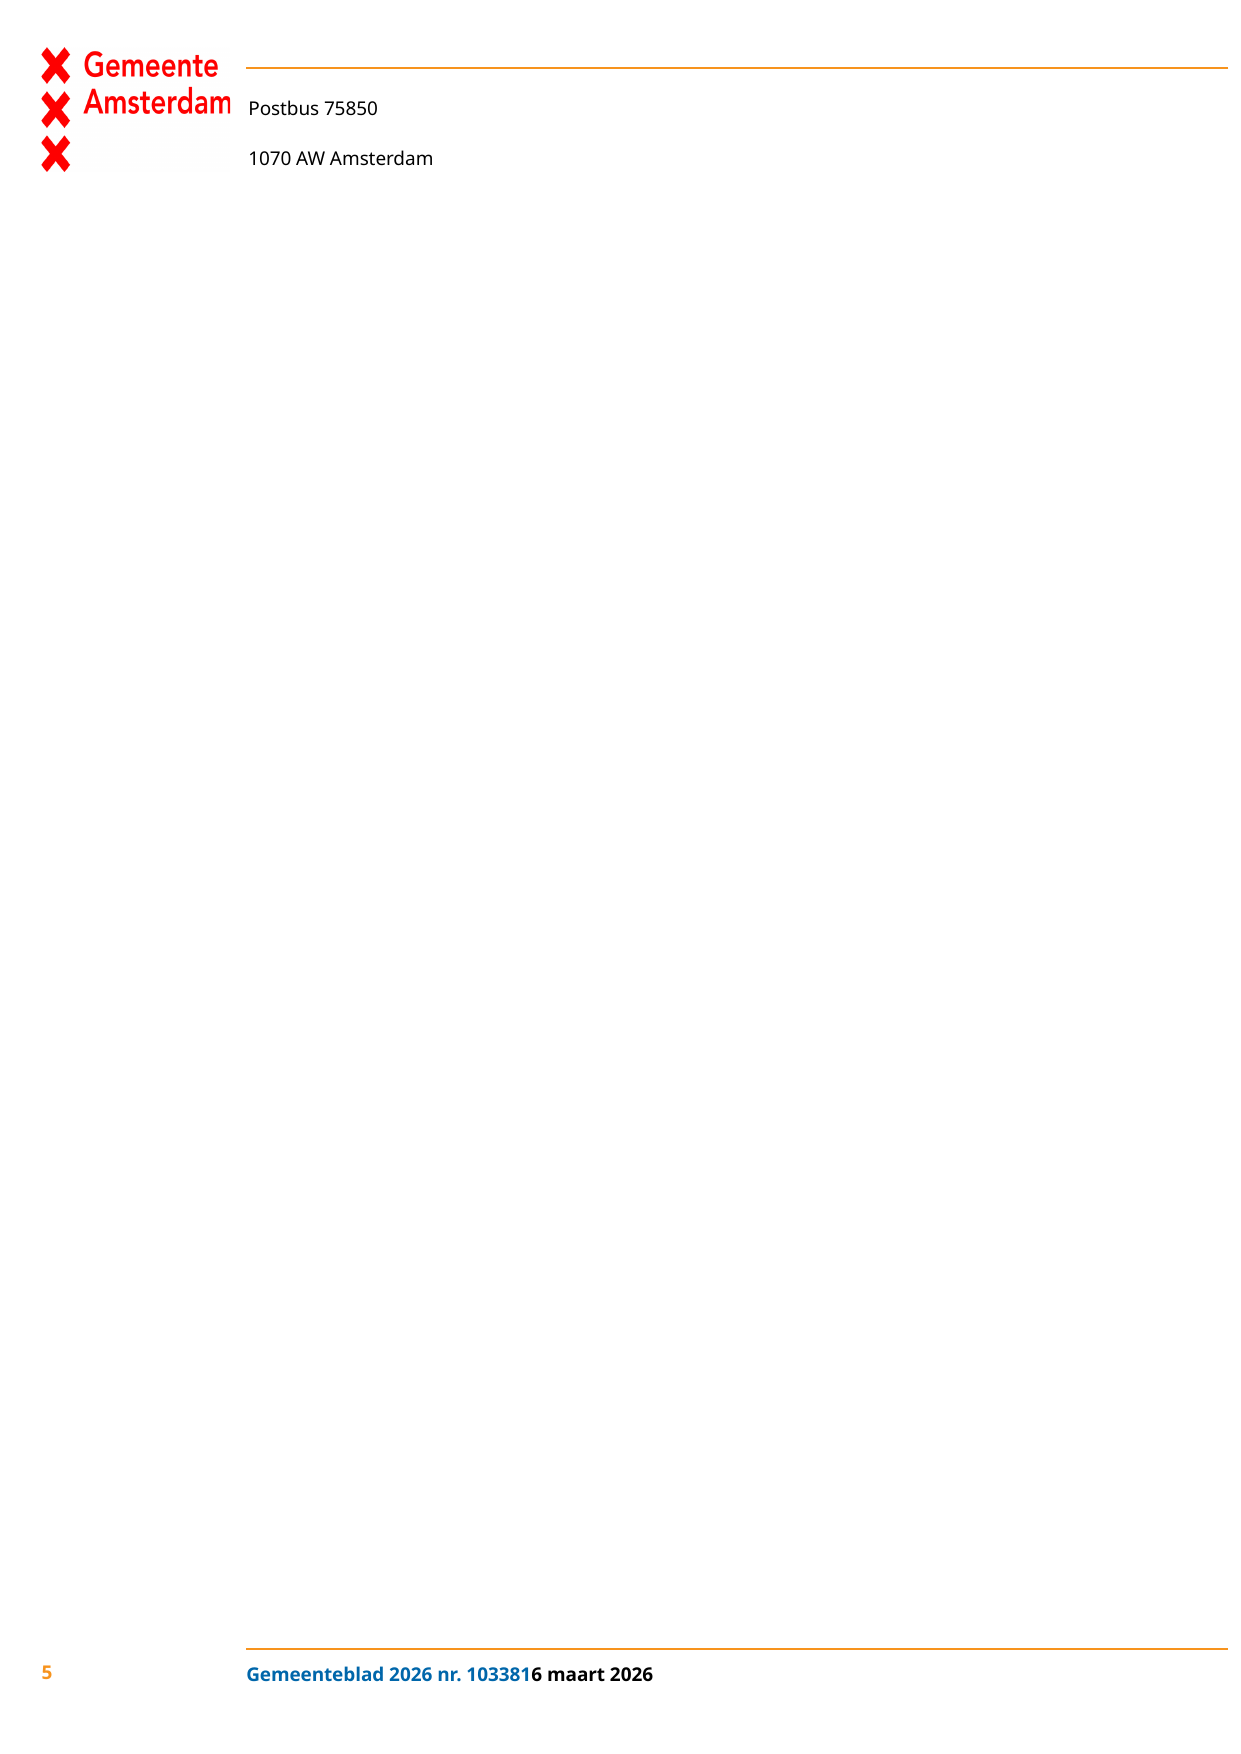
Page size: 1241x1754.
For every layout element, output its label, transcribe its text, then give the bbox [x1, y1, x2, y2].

text Postbus 75850 [248, 95, 1152, 121]
text 1070 AW Amsterdam [248, 145, 1152, 171]
picture [41, 47, 231, 172]
